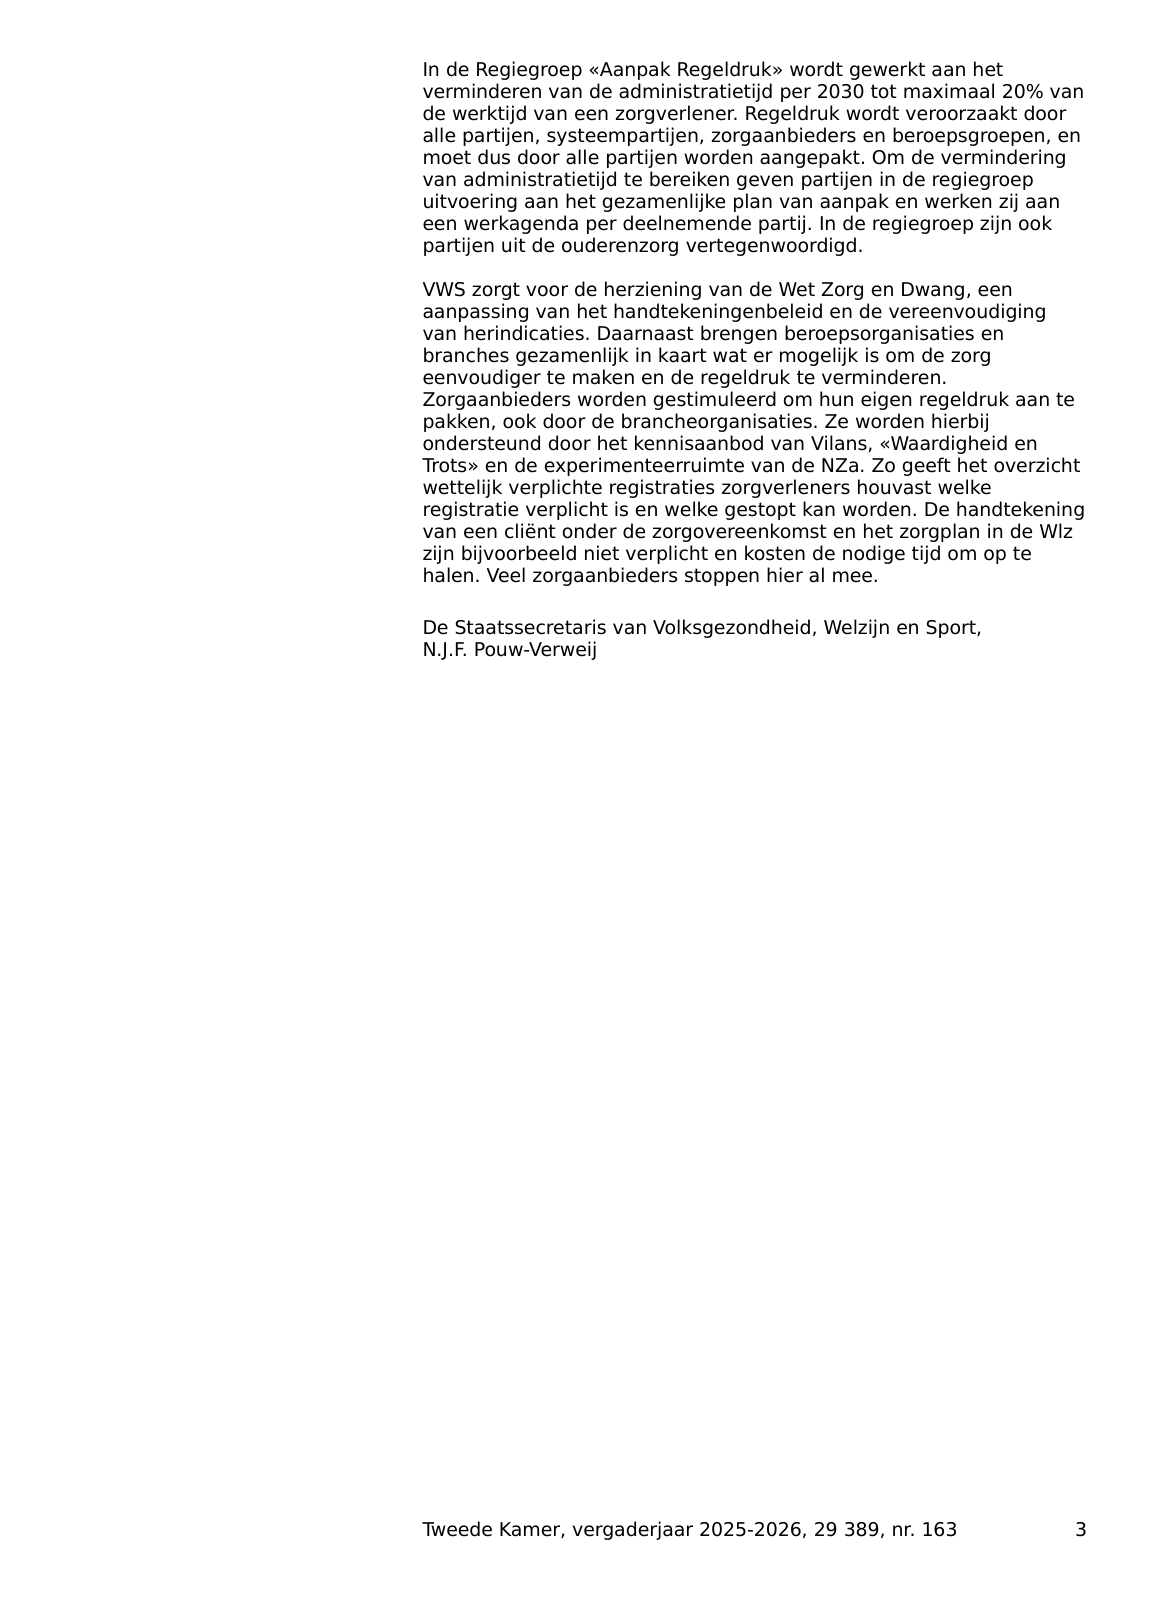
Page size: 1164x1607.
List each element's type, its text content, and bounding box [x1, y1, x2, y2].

text In de Regiegroep «Aanpak Regeldruk» wordt gewerkt aan het verminderen van de administratietijd per 2030 tot maximaal 20% van de werktijd van een zorgverlener. Regeldruk wordt veroorzaakt door alle partijen, systeempartijen, zorgaanbieders en beroepsgroepen, en moet dus door alle partijen worden aangepakt. Om de vermindering van administratietijd te bereiken geven partijen in de regiegroep uitvoering aan het gezamenlijke plan van aanpak en werken zij aan een werkagenda per deelnemende partij. In de regiegroep zijn ook partijen uit de ouderenzorg vertegenwoordigd. [422, 59, 1087, 257]
text Zorgaanbieders worden gestimuleerd om hun eigen regeldruk aan te pakken, ook door de brancheorganisaties. Ze worden hierbij ondersteund door het kennisaanbod van Vilans, «Waardigheid en Trots» en de experimenteerruimte van de NZa. Zo geeft het overzicht wettelijk verplichte registraties zorgverleners houvast welke registratie verplicht is en welke gestopt kan worden. De handtekening van een cliënt onder de zorgovereenkomst en het zorgplan in de Wlz zijn bijvoorbeeld niet verplicht en kosten de nodige tijd om op te halen. Veel zorgaanbieders stoppen hier al mee. [422, 389, 1087, 587]
text VWS zorgt voor de herziening van de Wet Zorg en Dwang, een aanpassing van het handtekeningenbeleid en de vereenvoudiging van herindicaties. Daarnaast brengen beroepsorganisaties en branches gezamenlijk in kaart wat er mogelijk is om de zorg eenvoudiger te maken en de regeldruk te verminderen. [422, 279, 1087, 389]
text De Staatssecretaris van Volksgezondheid, Welzijn en Sport, N.J.F. Pouw-Verweij [422, 617, 1087, 661]
